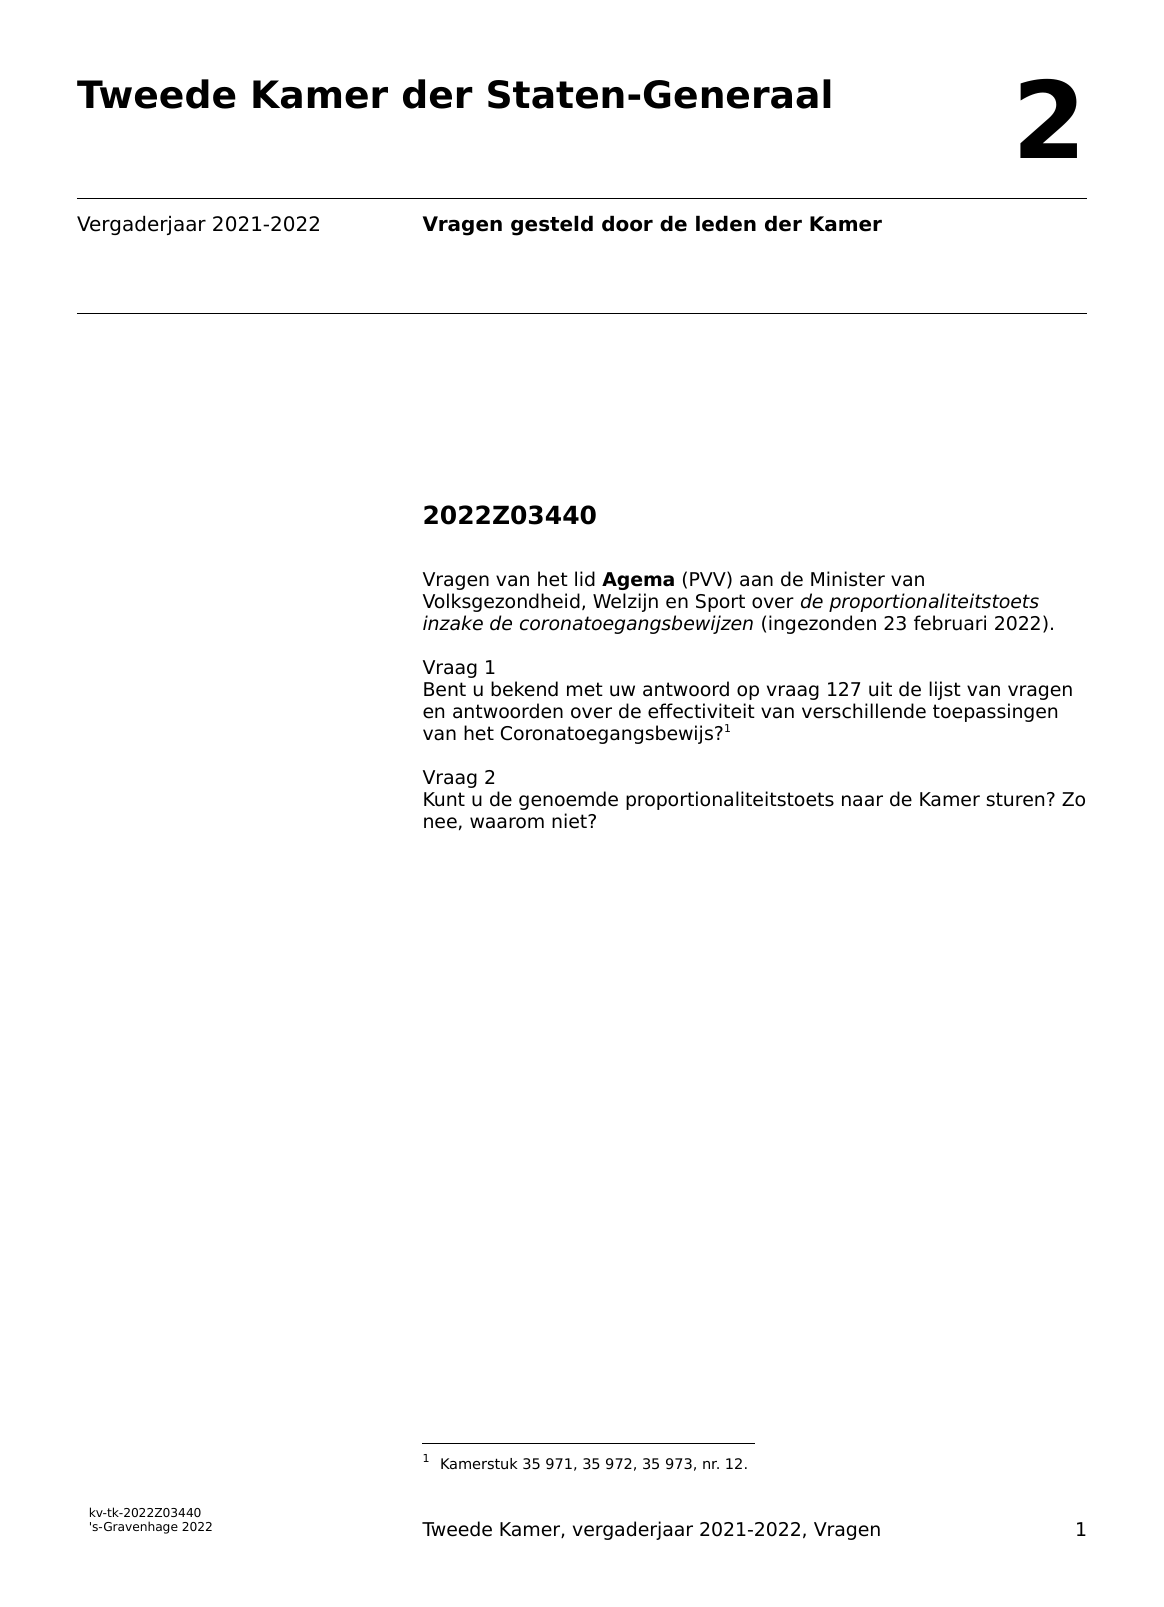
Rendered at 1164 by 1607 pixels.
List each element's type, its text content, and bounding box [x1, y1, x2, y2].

table_header 2 [886, 59, 1087, 198]
text Vragen van het lid Agema (PVV) aan de Minister van Volksgezondheid, Welzijn en Sport over de proportionaliteitstoets inzake de coronatoegangsbewijzen (ingezonden 23 februari 2022). [422, 569, 1087, 635]
text kv-tk-2022Z03440 [88, 1506, 323, 1520]
text Bent u bekend met uw antwoord op vraag 127 uit de lijst van vragen en antwoorden over de effectiviteit van verschillende toepassingen van het Coronatoegangsbewijs? [422, 679, 1087, 745]
text Vraag 1 [422, 657, 1087, 679]
text Vraag 2 [422, 767, 1087, 789]
text 's-Gravenhage 2022 [88, 1520, 323, 1534]
table_cell Vergaderjaar 2021-2022 [77, 199, 422, 313]
text Kunt u de genoemde proportionaliteitstoets naar de Kamer sturen? Zo nee, waarom niet? [422, 789, 1087, 833]
table_cell Vragen gesteld door de leden der Kamer [422, 199, 1087, 313]
table_header Tweede Kamer der Staten-Generaal [77, 59, 886, 198]
text 2022Z03440 [422, 501, 1087, 531]
text Kamerstuk 35 971, 35 972, 35 973, nr. 12. [422, 1452, 1087, 1474]
